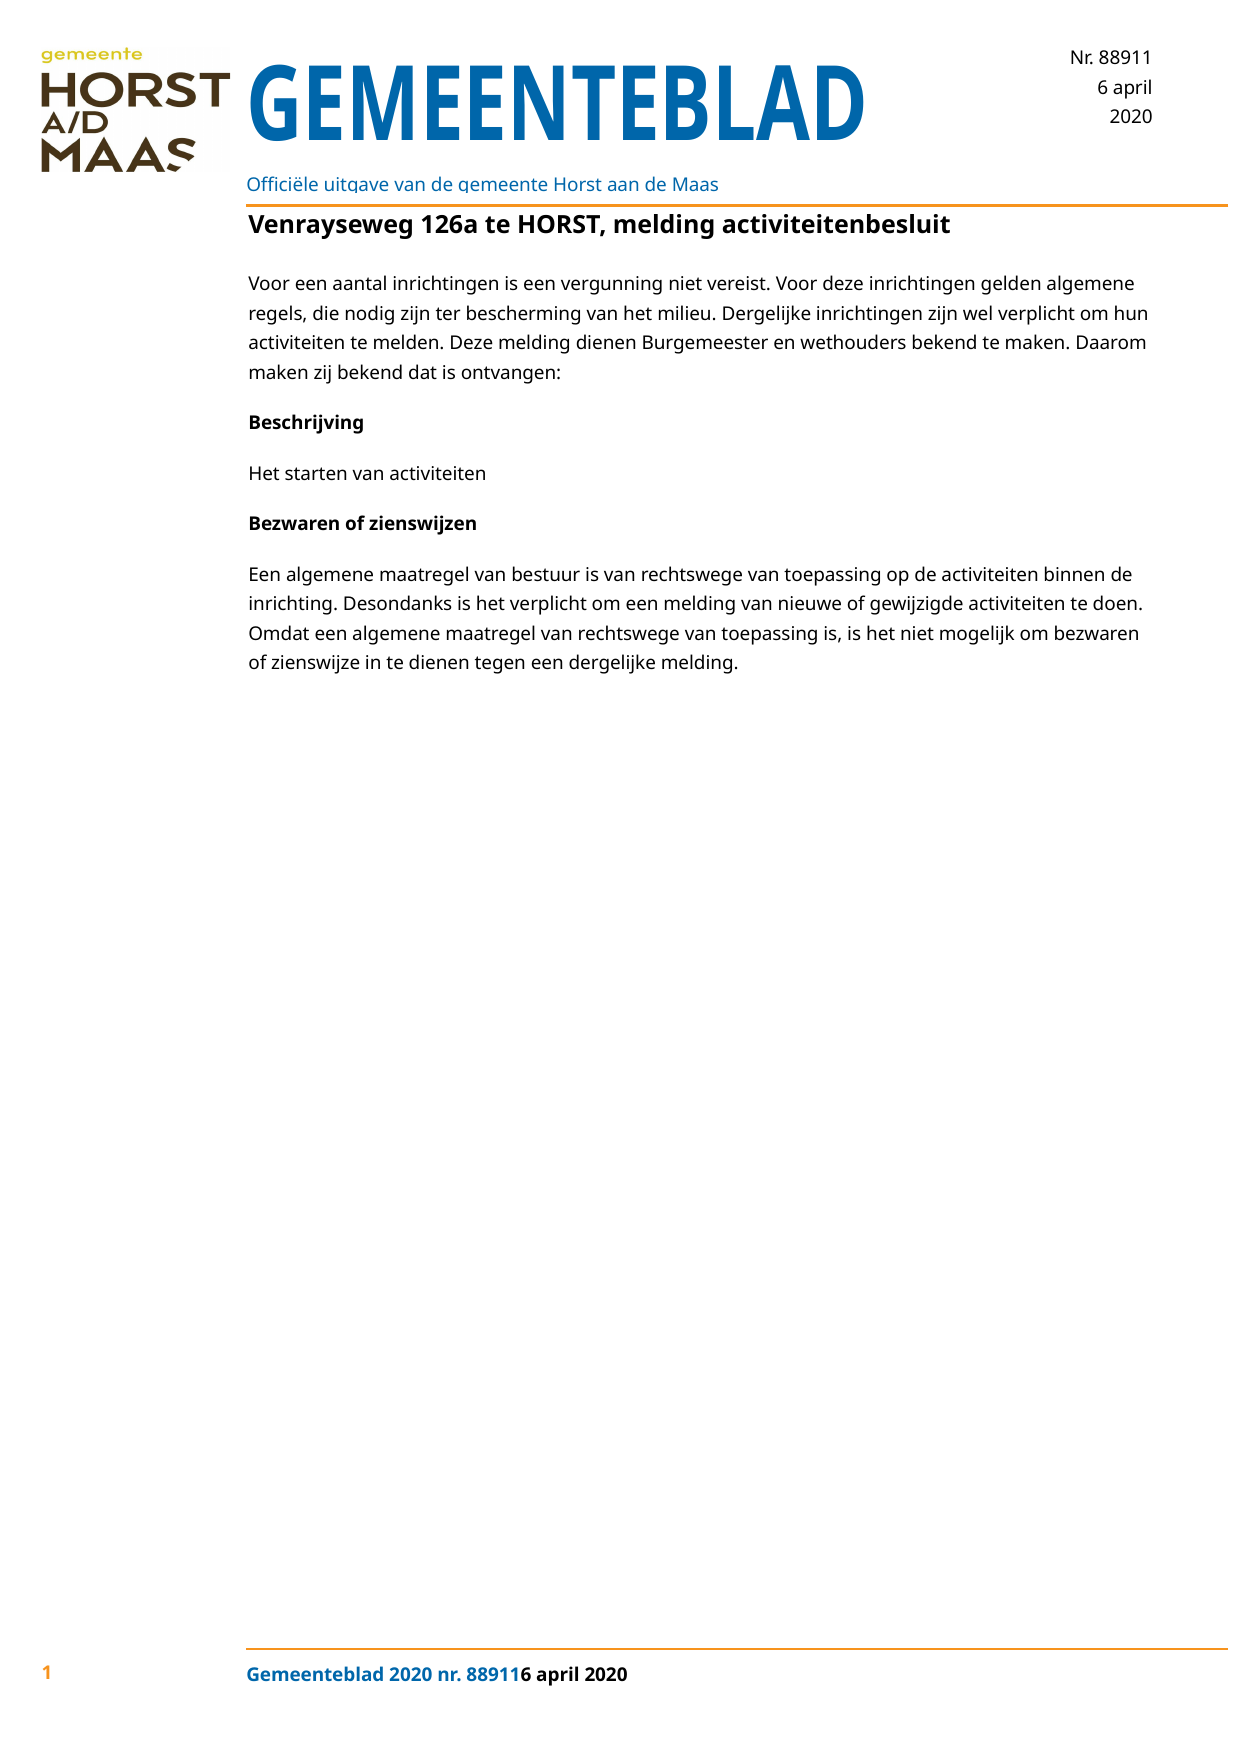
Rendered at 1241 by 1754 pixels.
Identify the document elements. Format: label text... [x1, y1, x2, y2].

text Het starten van activiteiten [248, 460, 1152, 486]
text Bezwaren of zienswijzen [248, 510, 1152, 536]
text Een algemene maatregel van bestuur is van rechtswege van toepassing op de activiteiten binnen de inrichting. Desondanks is het verplicht om een melding van nieuwe of gewijzigde activiteiten te doen. Omdat een algemene maatregel van rechtswege van toepassing is, is het niet mogelijk om bezwaren of zienswijze in te dienen tegen een dergelijke melding. [248, 561, 1152, 675]
text Voor een aantal inrichtingen is een vergunning niet vereist. Voor deze inrichtingen gelden algemene regels, die nodig zijn ter bescherming van het milieu. Dergelijke inrichtingen zijn wel verplicht om hun activiteiten te melden. Deze melding dienen Burgemeester en wethouders bekend te maken. Daarom maken zij bekend dat is ontvangen: [248, 270, 1152, 385]
text Beschrijving [248, 409, 1152, 435]
picture [41, 47, 231, 172]
text Venrayseweg 126a te HORST, melding activiteitenbesluit [248, 207, 1152, 241]
